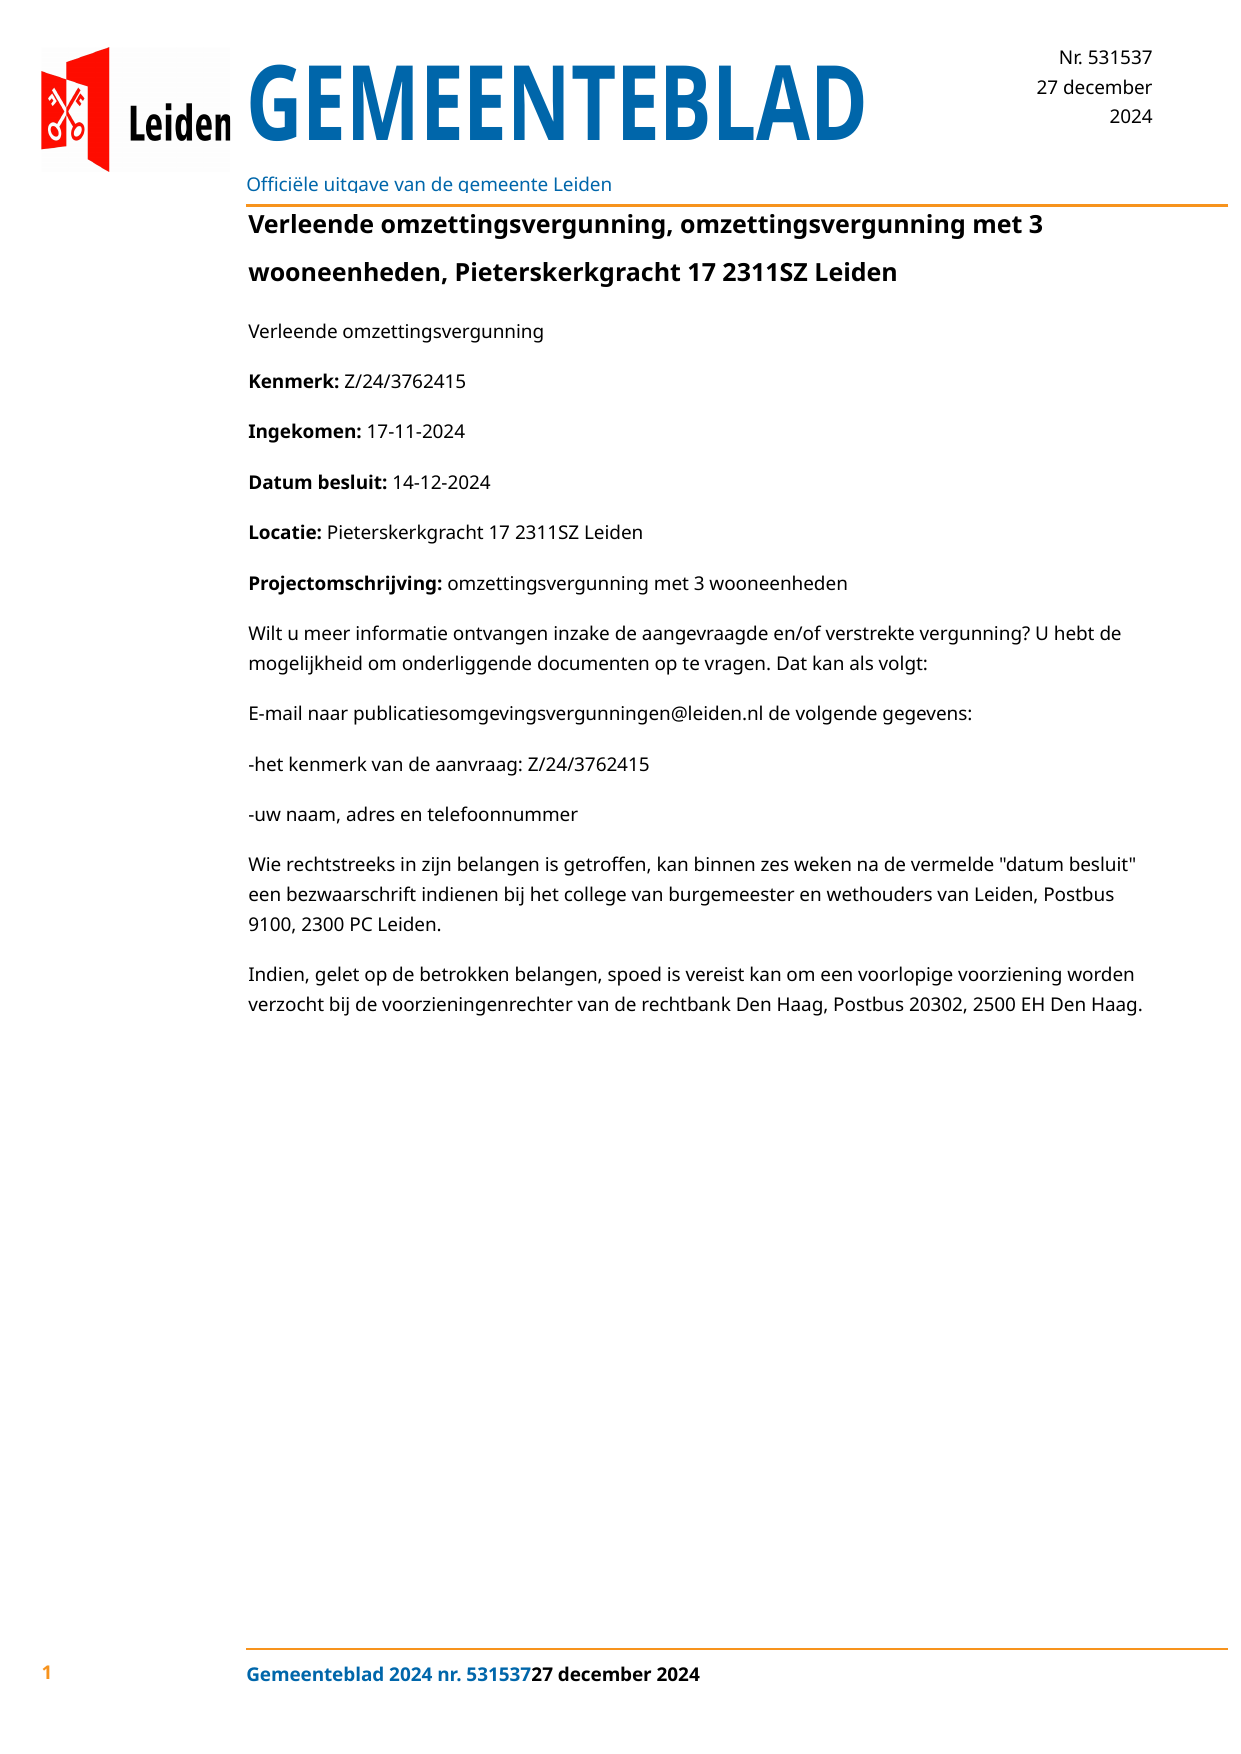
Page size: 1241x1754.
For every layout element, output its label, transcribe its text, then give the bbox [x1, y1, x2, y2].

text Ingekomen: 17-11-2024 [248, 419, 1152, 444]
text Indien, gelet op de betrokken belangen, spoed is vereist kan om een voorlopige voorziening worden verzocht bij de voorzieningenrechter van de rechtbank Den Haag, Postbus 20302, 2500 EH Den Haag. [248, 961, 1152, 1017]
picture [41, 47, 231, 172]
text Verleende omzettingsvergunning [248, 318, 1152, 344]
text Wilt u meer informatie ontvangen inzake de aangevraagde en/of verstrekte vergunning? U hebt de mogelijkheid om onderliggende documenten op te vragen. Dat kan als volgt: [248, 620, 1152, 676]
text E-mail naar publicatiesomgevingsvergunningen@leiden.nl de volgende gegevens: [248, 700, 1152, 726]
text Kenmerk: Z/24/3762415 [248, 368, 1152, 394]
text Verleende omzettingsvergunning, omzettingsvergunning met 3 wooneenheden, Pieterskerkgracht 17 2311SZ Leiden [248, 207, 1152, 288]
text Projectomschrijving: omzettingsvergunning met 3 wooneenheden [248, 570, 1152, 596]
text Datum besluit: 14-12-2024 [248, 469, 1152, 495]
text -het kenmerk van de aanvraag: Z/24/3762415 [248, 751, 1152, 777]
text -uw naam, adres en telefoonnummer [248, 801, 1152, 827]
text Wie rechtstreeks in zijn belangen is getroffen, kan binnen zes weken na de vermelde "datum besluit" een bezwaarschrift indienen bij het college van burgemeester en wethouders van Leiden, Postbus 9100, 2300 PC Leiden. [248, 852, 1152, 937]
text Locatie: Pieterskerkgracht 17 2311SZ Leiden [248, 519, 1152, 545]
